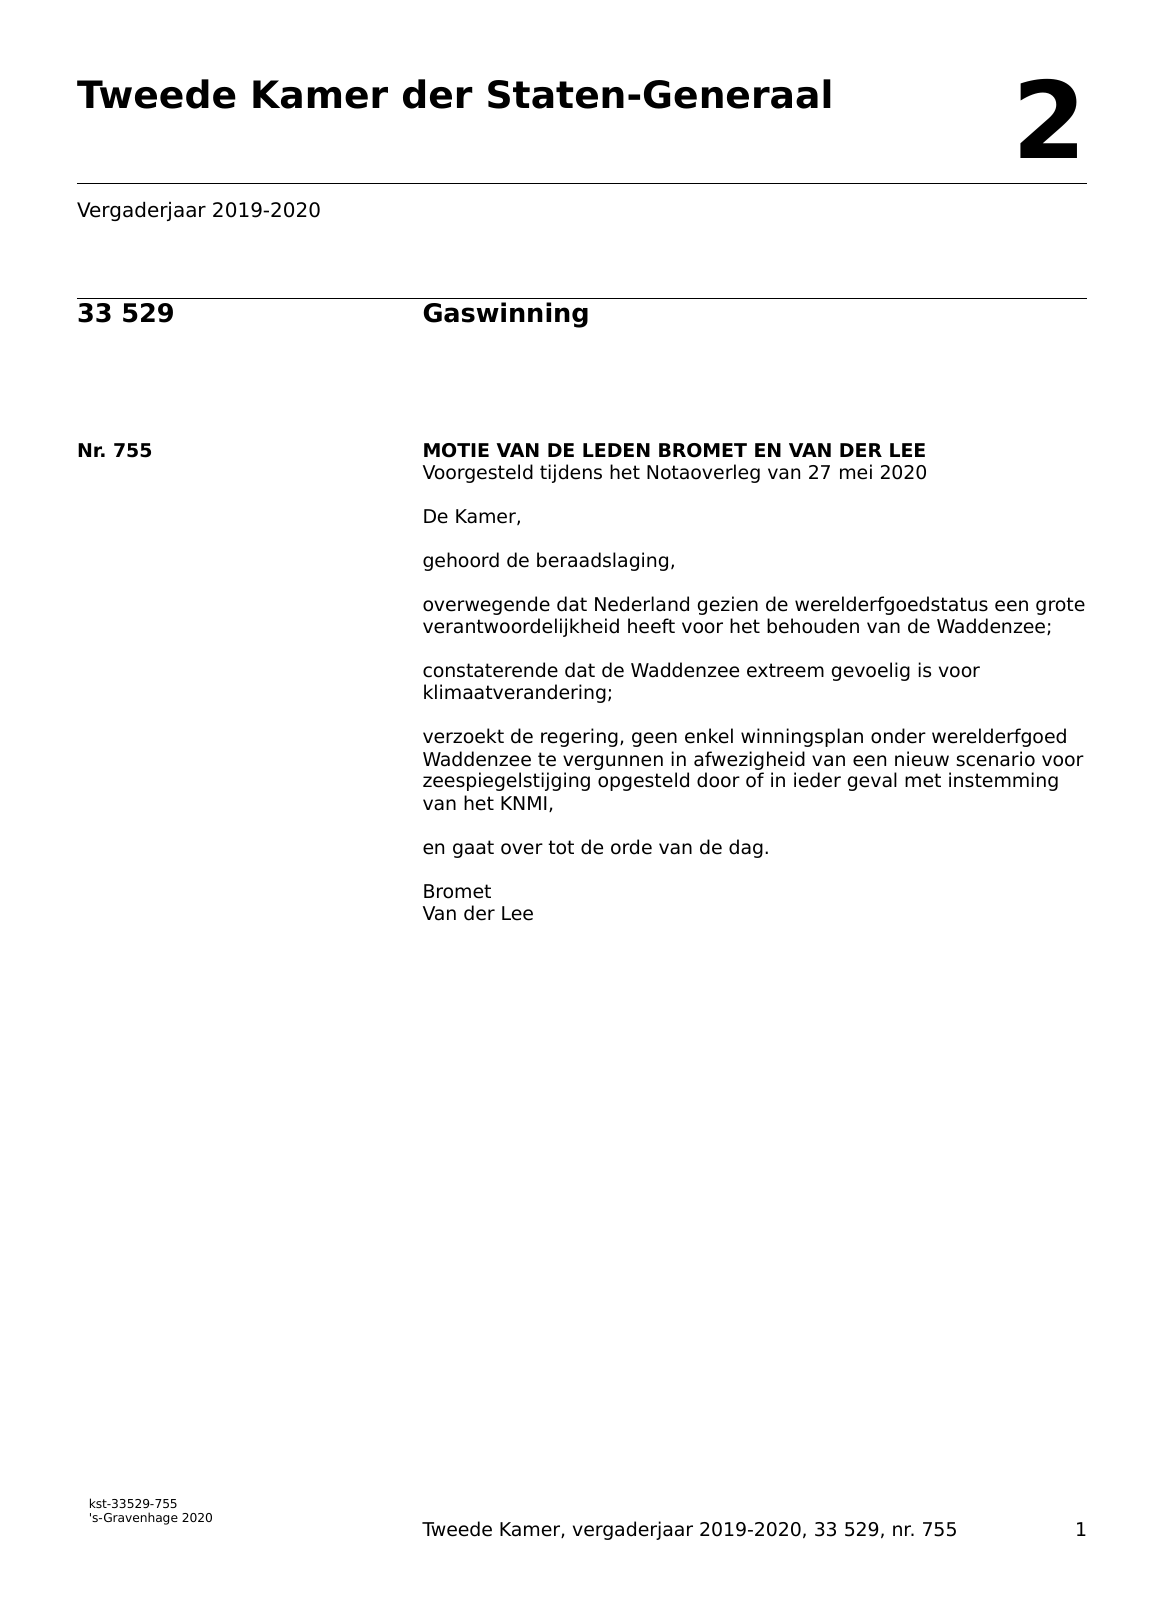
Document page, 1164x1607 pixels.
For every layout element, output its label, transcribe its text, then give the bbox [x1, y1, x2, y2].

table_header 2 [886, 59, 1087, 183]
text constaterende dat de Waddenzee extreem gevoelig is voor klimaatverandering; [422, 660, 1087, 704]
text kst-33529-755 [88, 1497, 323, 1511]
text Voorgesteld tijdens het Notaoverleg van 27 mei 2020 [422, 462, 1087, 484]
text overwegende dat Nederland gezien de werelderfgoedstatus een grote verantwoordelijkheid heeft voor het behouden van de Waddenzee; [422, 594, 1087, 638]
text verzoekt de regering, geen enkel winningsplan onder werelderfgoed Waddenzee te vergunnen in afwezigheid van een nieuw scenario voor zeespiegelstijging opgesteld door of in ieder geval met instemming van het KNMI, [422, 726, 1087, 814]
text De Kamer, [422, 506, 1087, 528]
text Van der Lee [422, 903, 1087, 925]
subtitle 33 529 Gaswinning [77, 299, 1087, 329]
text Bromet [422, 881, 1087, 903]
table_header Tweede Kamer der Staten-Generaal [77, 59, 886, 183]
text en gaat over tot de orde van de dag. [422, 837, 1087, 858]
text gehoord de beraadslaging, [422, 550, 1087, 572]
table_cell Vergaderjaar 2019-2020 [77, 184, 1087, 298]
subtitle Nr. 755 MOTIE VAN DE LEDEN BROMET EN VAN DER LEE [77, 440, 1087, 462]
text 's-Gravenhage 2020 [88, 1511, 323, 1525]
